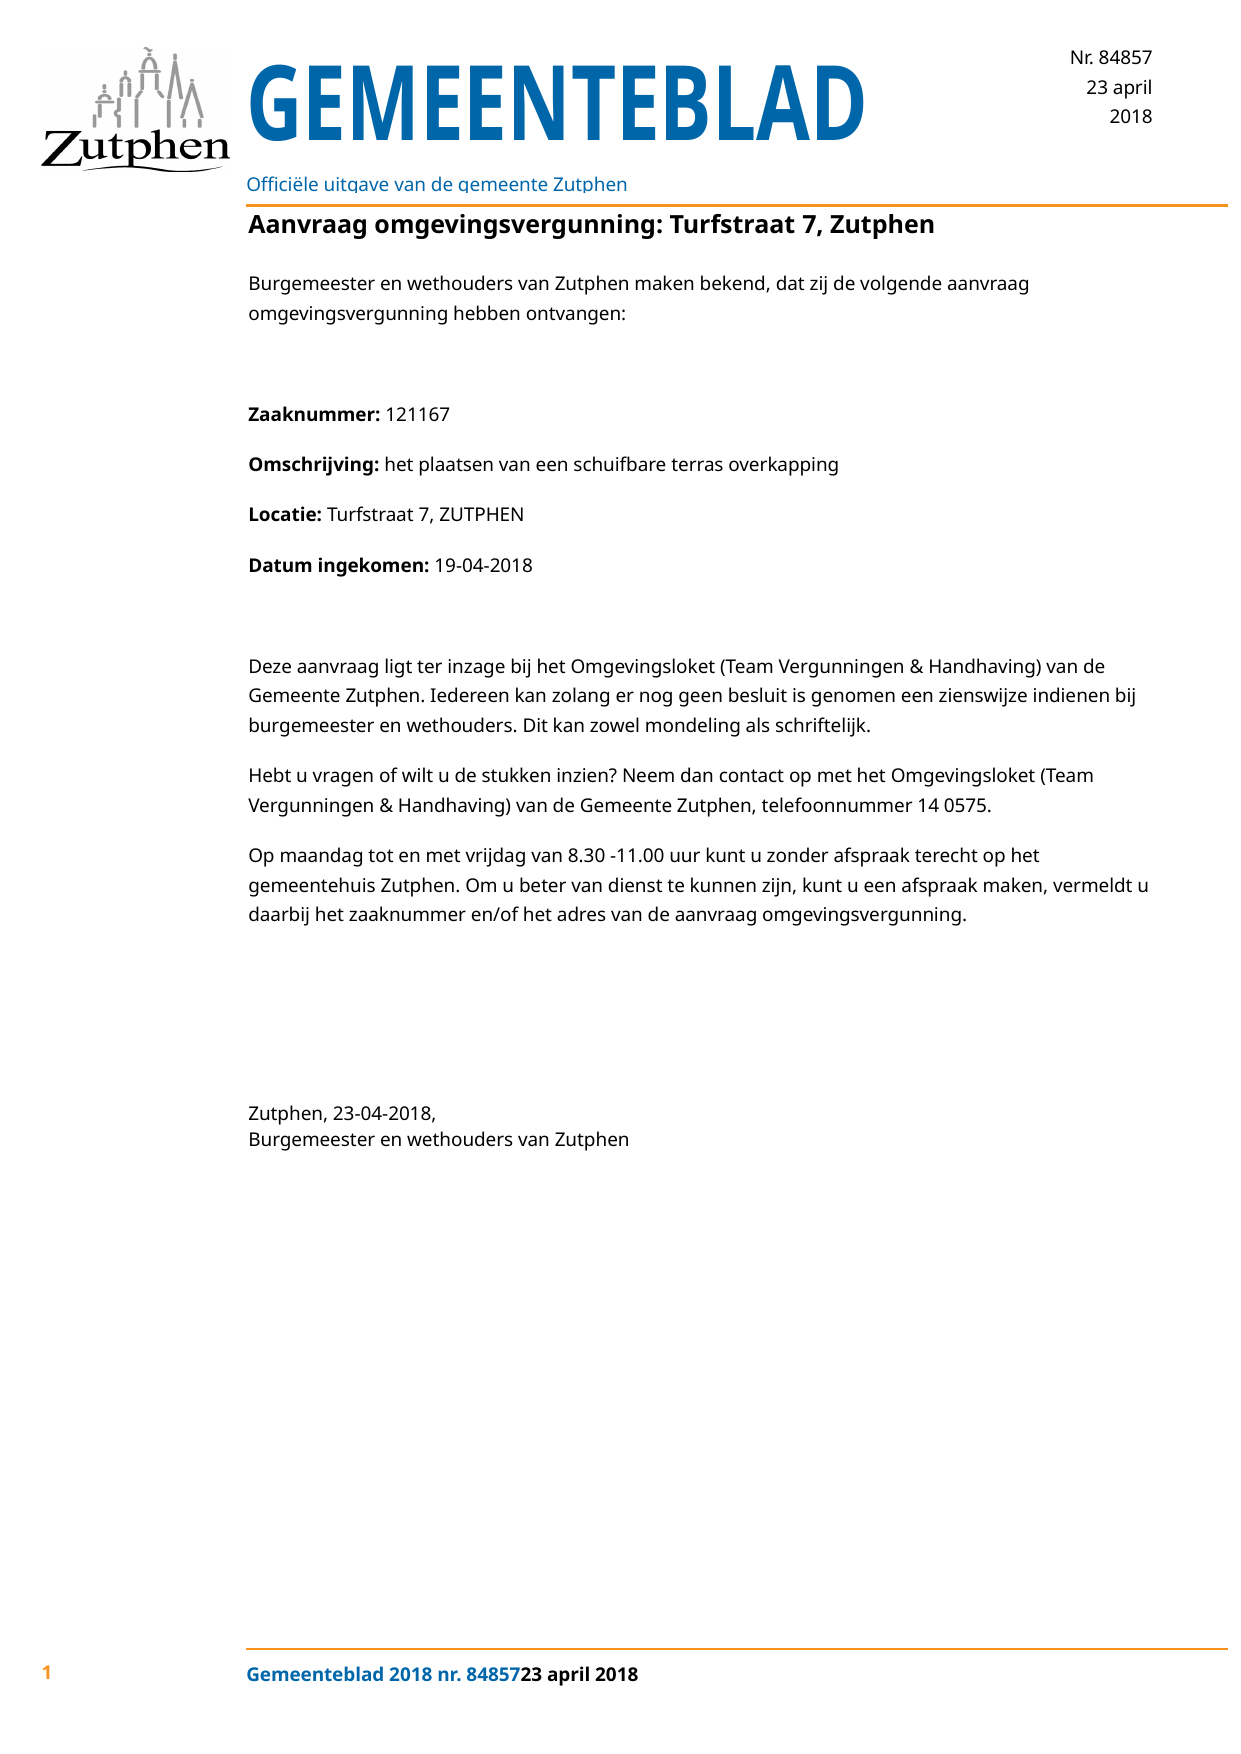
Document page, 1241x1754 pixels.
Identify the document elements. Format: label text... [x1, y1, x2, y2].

text Hebt u vragen of wilt u de stukken inzien? Neem dan contact op met het Omgevingsloket (Team Vergunningen & Handhaving) van de Gemeente Zutphen, telefoonnummer 14 0575. [248, 762, 1152, 818]
text Burgemeester en wethouders van Zutphen [248, 1126, 1152, 1152]
text Omschrijving: het plaatsen van een schuifbare terras overkapping [248, 451, 1152, 477]
text Zaaknummer: 121167 [248, 401, 1152, 426]
text Aanvraag omgevingsvergunning: Turfstraat 7, Zutphen [248, 207, 1152, 241]
text Zutphen, 23-04-2018, [248, 1101, 1152, 1126]
picture [41, 47, 231, 172]
text Burgemeester en wethouders van Zutphen maken bekend, dat zij de volgende aanvraag omgevingsvergunning hebben ontvangen: [248, 270, 1152, 326]
text Locatie: Turfstraat 7, ZUTPHEN [248, 502, 1152, 527]
text Datum ingekomen: 19-04-2018 [248, 552, 1152, 578]
text Deze aanvraag ligt ter inzage bij het Omgevingsloket (Team Vergunningen & Handhaving) van de Gemeente Zutphen. Iedereen kan zolang er nog geen besluit is genomen een zienswijze indienen bij burgemeester en wethouders. Dit kan zowel mondeling als schriftelijk. [248, 653, 1152, 738]
text Op maandag tot en met vrijdag van 8.30 -11.00 uur kunt u zonder afspraak terecht op het gemeentehuis Zutphen. Om u beter van dienst te kunnen zijn, kunt u een afspraak maken, vermeldt u daarbij het zaaknummer en/of het adres van de aanvraag omgevingsvergunning. [248, 842, 1152, 927]
